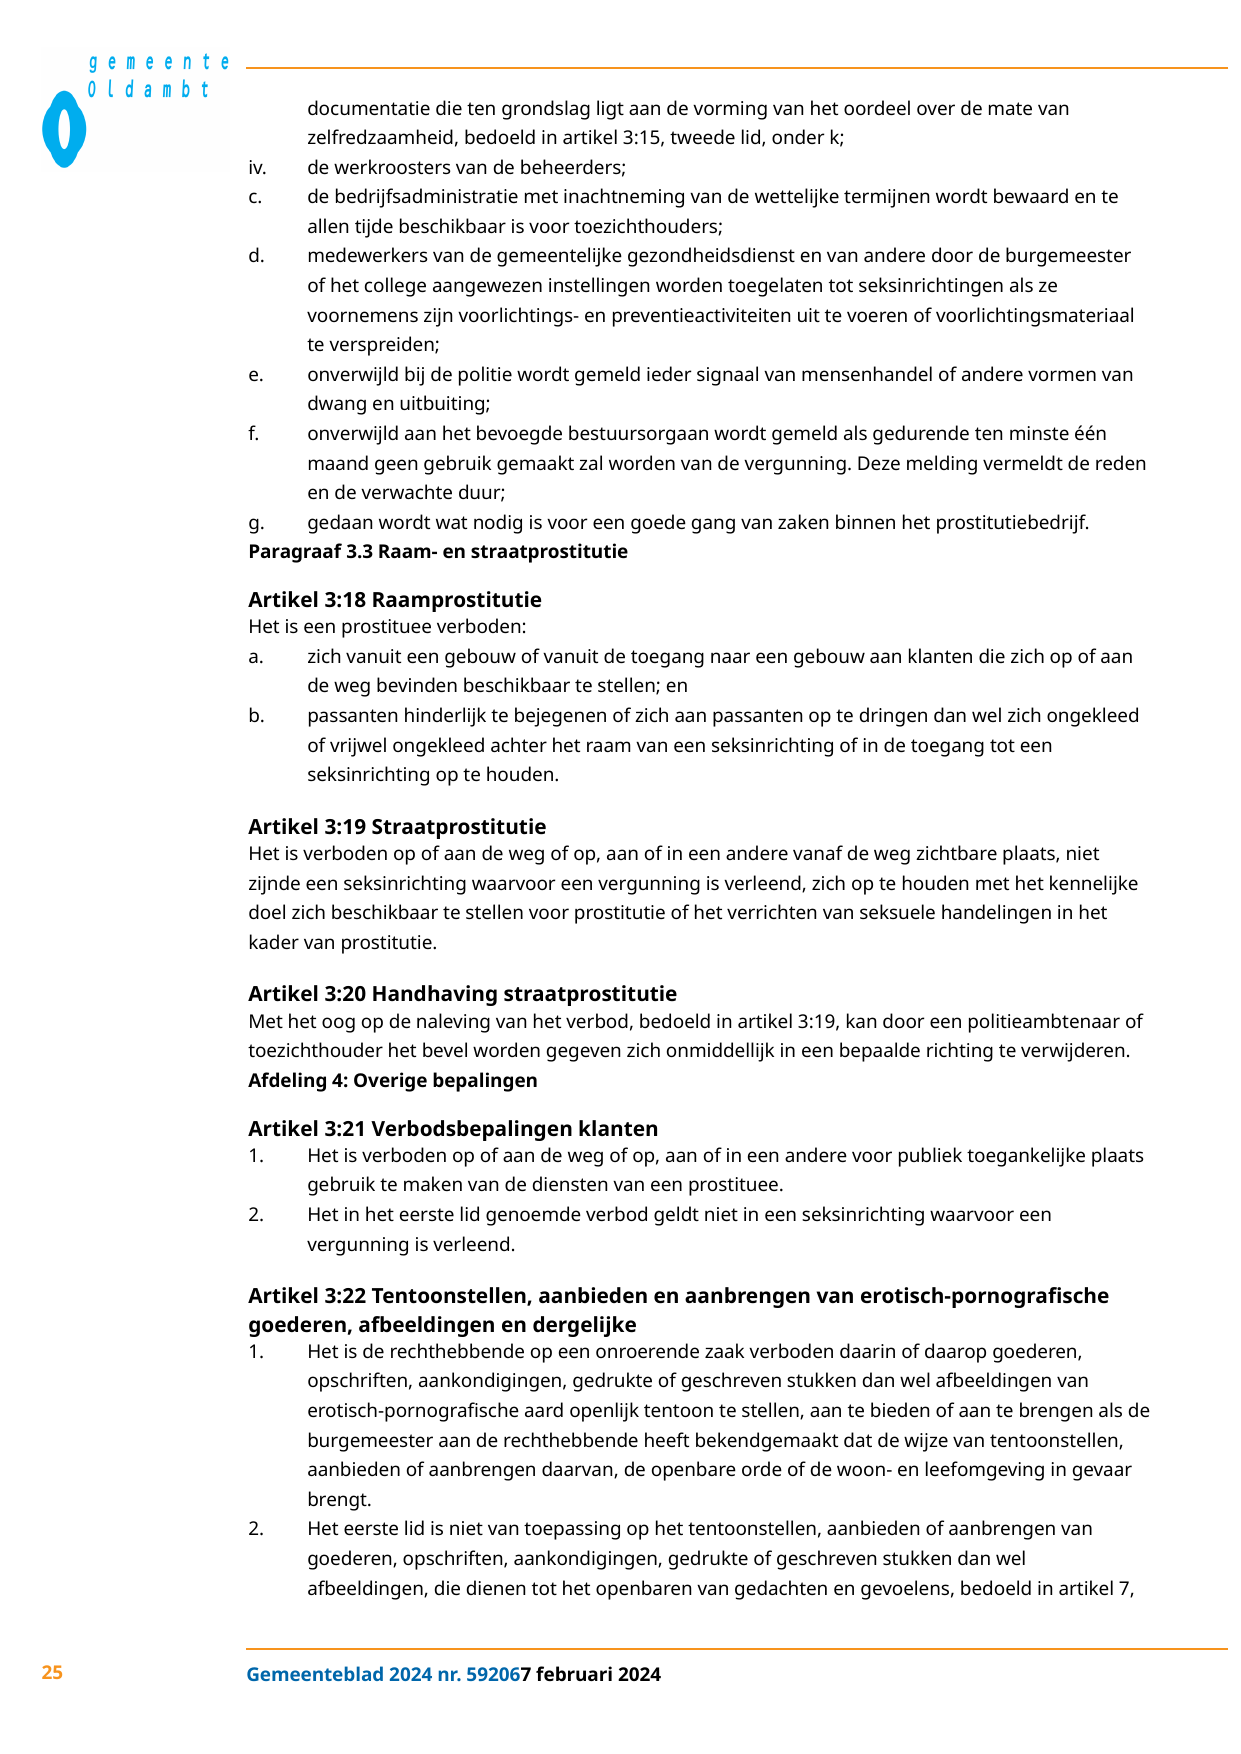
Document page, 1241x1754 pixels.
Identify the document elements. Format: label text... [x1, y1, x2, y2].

text Artikel 3:20 Handhaving straatprostitutie [248, 979, 1152, 1008]
list Het in het eerste lid genoemde verbod geldt niet in een seksinrichting waarvoor een vergunning is verleend. [248, 1201, 1152, 1257]
text Het is een prostituee verboden: [248, 613, 1152, 639]
text Artikel 3:22 Tentoonstellen, aanbieden en aanbrengen van erotisch-pornografische goederen, afbeeldingen en dergelijke [248, 1281, 1152, 1338]
text Artikel 3:21 Verbodsbepalingen klanten [248, 1114, 1152, 1142]
list Het is de rechthebbende op een onroerende zaak verboden daarin of daarop goederen, opschriften, aankondigingen, gedrukte of geschreven stukken dan wel afbeeldingen van erotisch-pornografische aard openlijk tentoon te stellen, aan te bieden of aan te brengen als de burgemeester aan de rechthebbende heeft bekendgemaakt dat de wijze van tentoonstellen, aanbieden of aanbrengen daarvan, de openbare orde of de woon- en leefomgeving in gevaar brengt. [248, 1338, 1152, 1512]
list passanten hinderlijk te bejegenen of zich aan passanten op te dringen dan wel zich ongekleed of vrijwel ongekleed achter het raam van een seksinrichting of in de toegang tot een seksinrichting op te houden. [248, 702, 1152, 787]
list Het is verboden op of aan de weg of op, aan of in een andere voor publiek toegankelijke plaats gebruik te maken van de diensten van een prostituee. [248, 1142, 1152, 1197]
list documentatie die ten grondslag ligt aan de vorming van het oordeel over de mate van zelfredzaamheid, bedoeld in artikel 3:15, tweede lid, onder k; [248, 95, 1152, 150]
picture [41, 47, 231, 172]
list onverwijld aan het bevoegde bestuursorgaan wordt gemeld als gedurende ten minste één maand geen gebruik gemaakt zal worden van de vergunning. Deze melding vermeldt de reden en de verwachte duur; [248, 420, 1152, 505]
list medewerkers van de gemeentelijke gezondheidsdienst en van andere door de burgemeester of het college aangewezen instellingen worden toegelaten tot seksinrichtingen als ze voornemens zijn voorlichtings- en preventieactiviteiten uit te voeren of voorlichtingsmateriaal te verspreiden; [248, 243, 1152, 357]
text Het is verboden op of aan de weg of op, aan of in een andere vanaf de weg zichtbare plaats, niet zijnde een seksinrichting waarvoor een vergunning is verleend, zich op te houden met het kennelijke doel zich beschikbaar te stellen voor prostitutie of het verrichten van seksuele handelingen in het kader van prostitutie. [248, 840, 1152, 955]
list onverwijld bij de politie wordt gemeld ieder signaal van mensenhandel of andere vormen van dwang en uitbuiting; [248, 361, 1152, 416]
text Artikel 3:19 Straatprostitutie [248, 812, 1152, 840]
text Paragraaf 3.3 Raam- en straatprostitutie [248, 538, 1152, 564]
list de werkroosters van de beheerders; [248, 154, 1152, 180]
text Met het oog op de naleving van het verbod, bedoeld in artikel 3:19, kan door een politieambtenaar of toezichthouder het bevel worden gegeven zich onmiddellijk in een bepaalde richting te verwijderen. [248, 1008, 1152, 1063]
list de bedrijfsadministratie met inachtneming van de wettelijke termijnen wordt bewaard en te allen tijde beschikbaar is voor toezichthouders; [248, 183, 1152, 239]
text Afdeling 4: Overige bepalingen [248, 1067, 1152, 1093]
list gedaan wordt wat nodig is voor een goede gang van zaken binnen het prostitutiebedrijf. [248, 509, 1152, 535]
text Artikel 3:18 Raamprostitutie [248, 585, 1152, 613]
list Het eerste lid is niet van toepassing op het tentoonstellen, aanbieden of aanbrengen van goederen, opschriften, aankondigingen, gedrukte of geschreven stukken dan wel afbeeldingen, die dienen tot het openbaren van gedachten en gevoelens, bedoeld in artikel 7, [248, 1516, 1152, 1601]
list zich vanuit een gebouw of vanuit de toegang naar een gebouw aan klanten die zich op of aan de weg bevinden beschikbaar te stellen; en [248, 643, 1152, 698]
